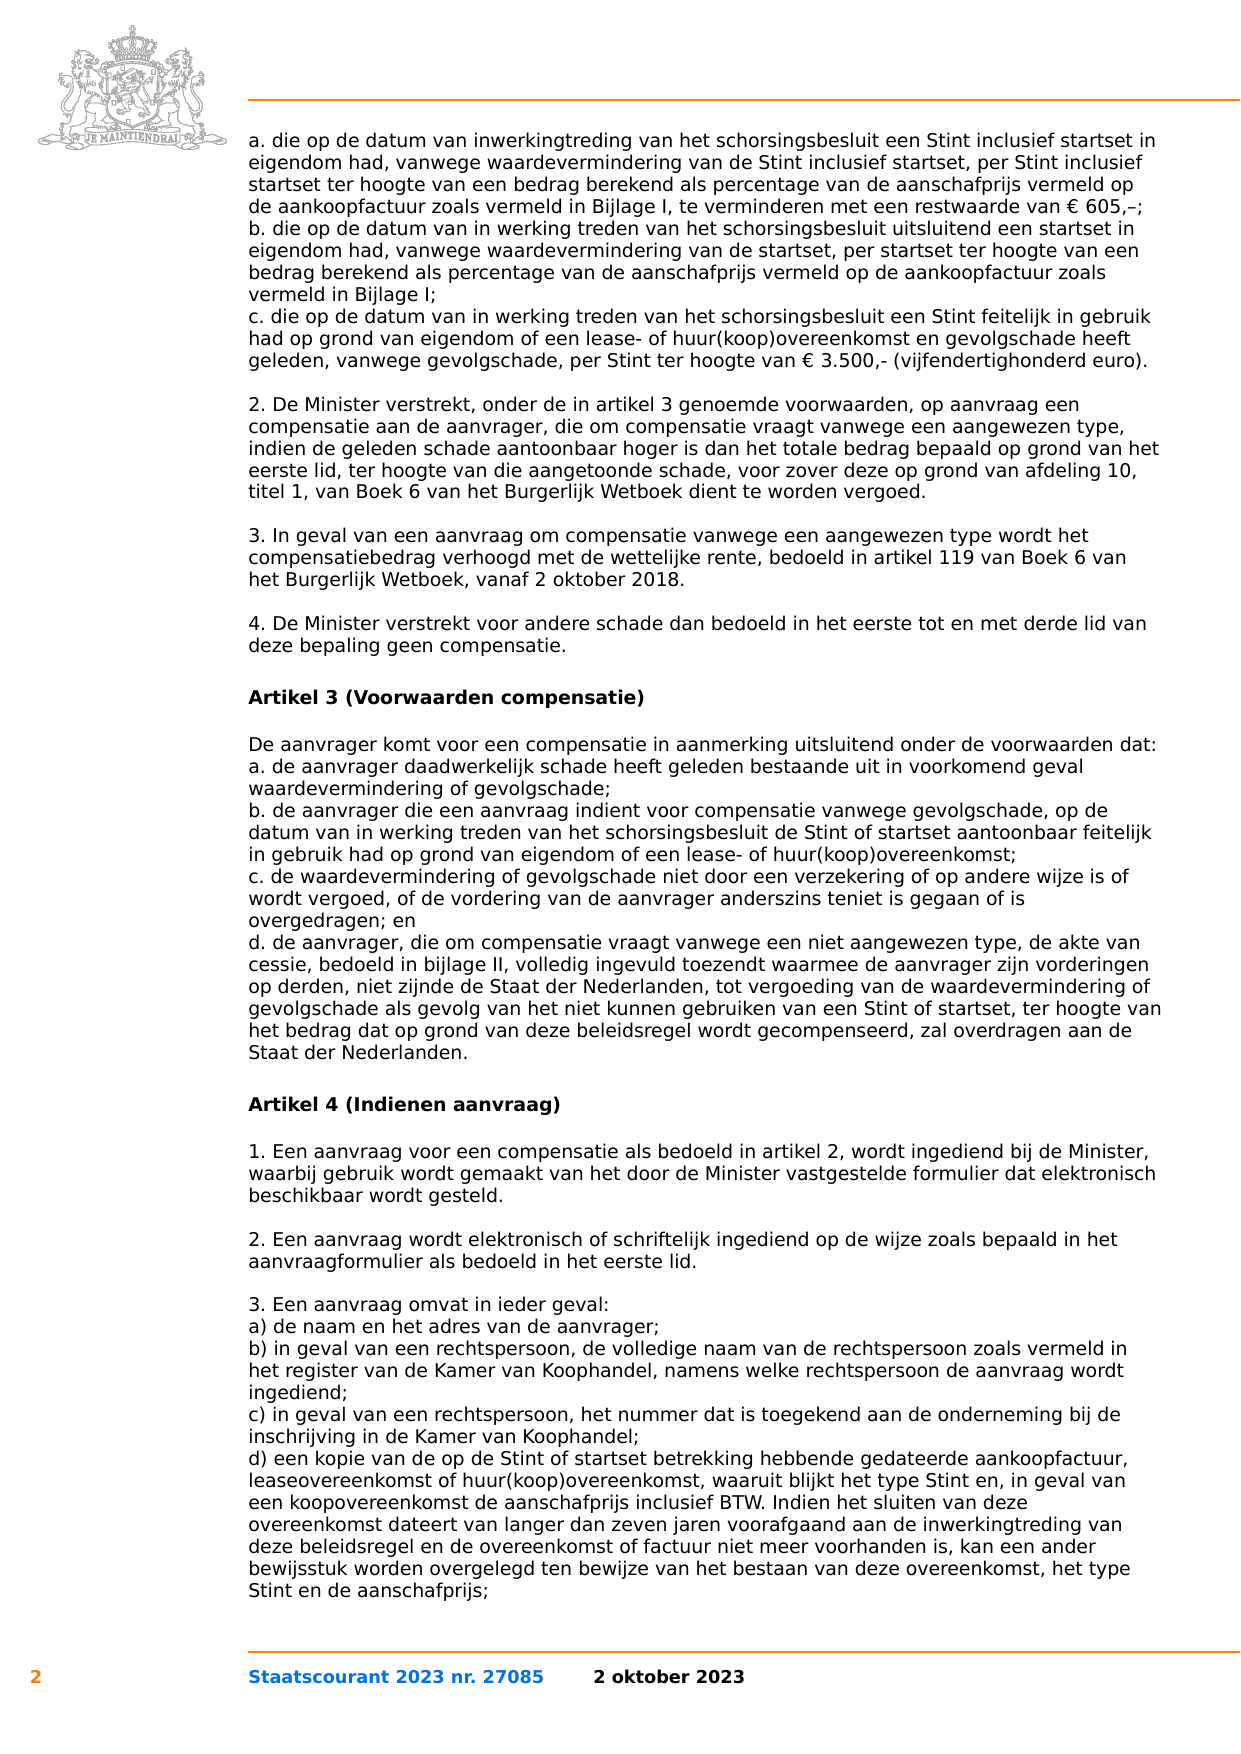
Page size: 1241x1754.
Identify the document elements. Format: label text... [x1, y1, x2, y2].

text c. die op de datum van in werking treden van het schorsingsbesluit een Stint feitelijk in gebruik had op grond van eigendom of een lease- of huur(koop)overeenkomst en gevolgschade heeft geleden, vanwege gevolgschade, per Stint ter hoogte van € 3.500,- (vijfendertighonderd euro). [248, 306, 1163, 372]
text 1. Een aanvraag voor een compensatie als bedoeld in artikel 2, wordt ingediend bij de Minister, waarbij gebruik wordt gemaakt van het door de Minister vastgestelde formulier dat elektronisch beschikbaar wordt gesteld. [248, 1141, 1163, 1207]
text 3. In geval van een aanvraag om compensatie vanwege een aangewezen type wordt het compensatiebedrag verhoogd met de wettelijke rente, bedoeld in artikel 119 van Boek 6 van het Burgerlijk Wetboek, vanaf 2 oktober 2018. [248, 525, 1163, 591]
subtitle Artikel 4 (Indienen aanvraag) [248, 1094, 1163, 1116]
text b) in geval van een rechtspersoon, de volledige naam van de rechtspersoon zoals vermeld in het register van de Kamer van Koophandel, namens welke rechtspersoon de aanvraag wordt ingediend; [248, 1338, 1163, 1404]
text b. die op de datum van in werking treden van het schorsingsbesluit uitsluitend een startset in eigendom had, vanwege waardevermindering van de startset, per startset ter hoogte van een bedrag berekend als percentage van de aanschafprijs vermeld op de aankoopfactuur zoals vermeld in Bijlage I; [248, 218, 1163, 306]
text b. de aanvrager die een aanvraag indient voor compensatie vanwege gevolgschade, op de datum van in werking treden van het schorsingsbesluit de Stint of startset aantoonbaar feitelijk in gebruik had op grond van eigendom of een lease- of huur(koop)overeenkomst; [248, 800, 1163, 866]
text a. de aanvrager daadwerkelijk schade heeft geleden bestaande uit in voorkomend geval waardevermindering of gevolgschade; [248, 756, 1163, 800]
picture [38, 25, 227, 150]
text d. de aanvrager, die om compensatie vraagt vanwege een niet aangewezen type, de akte van cessie, bedoeld in bijlage II, volledig ingevuld toezendt waarmee de aanvrager zijn vorderingen op derden, niet zijnde de Staat der Nederlanden, tot vergoeding van de waardevermindering of gevolgschade als gevolg van het niet kunnen gebruiken van een Stint of startset, ter hoogte van het bedrag dat op grond van deze beleidsregel wordt gecompenseerd, zal overdragen aan de Staat der Nederlanden. [248, 932, 1163, 1064]
subtitle Artikel 3 (Voorwaarden compensatie) [248, 687, 1163, 709]
text 3. Een aanvraag omvat in ieder geval: [248, 1294, 1163, 1316]
text a. die op de datum van inwerkingtreding van het schorsingsbesluit een Stint inclusief startset in eigendom had, vanwege waardevermindering van de Stint inclusief startset, per Stint inclusief startset ter hoogte van een bedrag berekend als percentage van de aanschafprijs vermeld op de aankoopfactuur zoals vermeld in Bijlage I, te verminderen met een restwaarde van € 605,–; [248, 130, 1163, 218]
text c) in geval van een rechtspersoon, het nummer dat is toegekend aan de onderneming bij de inschrijving in de Kamer van Koophandel; [248, 1404, 1163, 1448]
text De aanvrager komt voor een compensatie in aanmerking uitsluitend onder de voorwaarden dat: [248, 734, 1163, 756]
text a) de naam en het adres van de aanvrager; [248, 1316, 1163, 1338]
text d) een kopie van de op de Stint of startset betrekking hebbende gedateerde aankoopfactuur, leaseovereenkomst of huur(koop)overeenkomst, waaruit blijkt het type Stint en, in geval van een koopovereenkomst de aanschafprijs inclusief BTW. Indien het sluiten van deze overeenkomst dateert van langer dan zeven jaren voorafgaand aan de inwerkingtreding van deze beleidsregel en de overeenkomst of factuur niet meer voorhanden is, kan een ander bewijsstuk worden overgelegd ten bewijze van het bestaan van deze overeenkomst, het type Stint en de aanschafprijs; [248, 1448, 1163, 1602]
text 2. De Minister verstrekt, onder de in artikel 3 genoemde voorwaarden, op aanvraag een compensatie aan de aanvrager, die om compensatie vraagt vanwege een aangewezen type, indien de geleden schade aantoonbaar hoger is dan het totale bedrag bepaald op grond van het eerste lid, ter hoogte van die aangetoonde schade, voor zover deze op grond van afdeling 10, titel 1, van Boek 6 van het Burgerlijk Wetboek dient te worden vergoed. [248, 393, 1163, 503]
text 2. Een aanvraag wordt elektronisch of schriftelijk ingediend op de wijze zoals bepaald in het aanvraagformulier als bedoeld in het eerste lid. [248, 1228, 1163, 1272]
text 4. De Minister verstrekt voor andere schade dan bedoeld in het eerste tot en met derde lid van deze bepaling geen compensatie. [248, 613, 1163, 657]
text c. de waardevermindering of gevolgschade niet door een verzekering of op andere wijze is of wordt vergoed, of de vordering van de aanvrager anderszins teniet is gegaan of is overgedragen; en [248, 866, 1163, 932]
